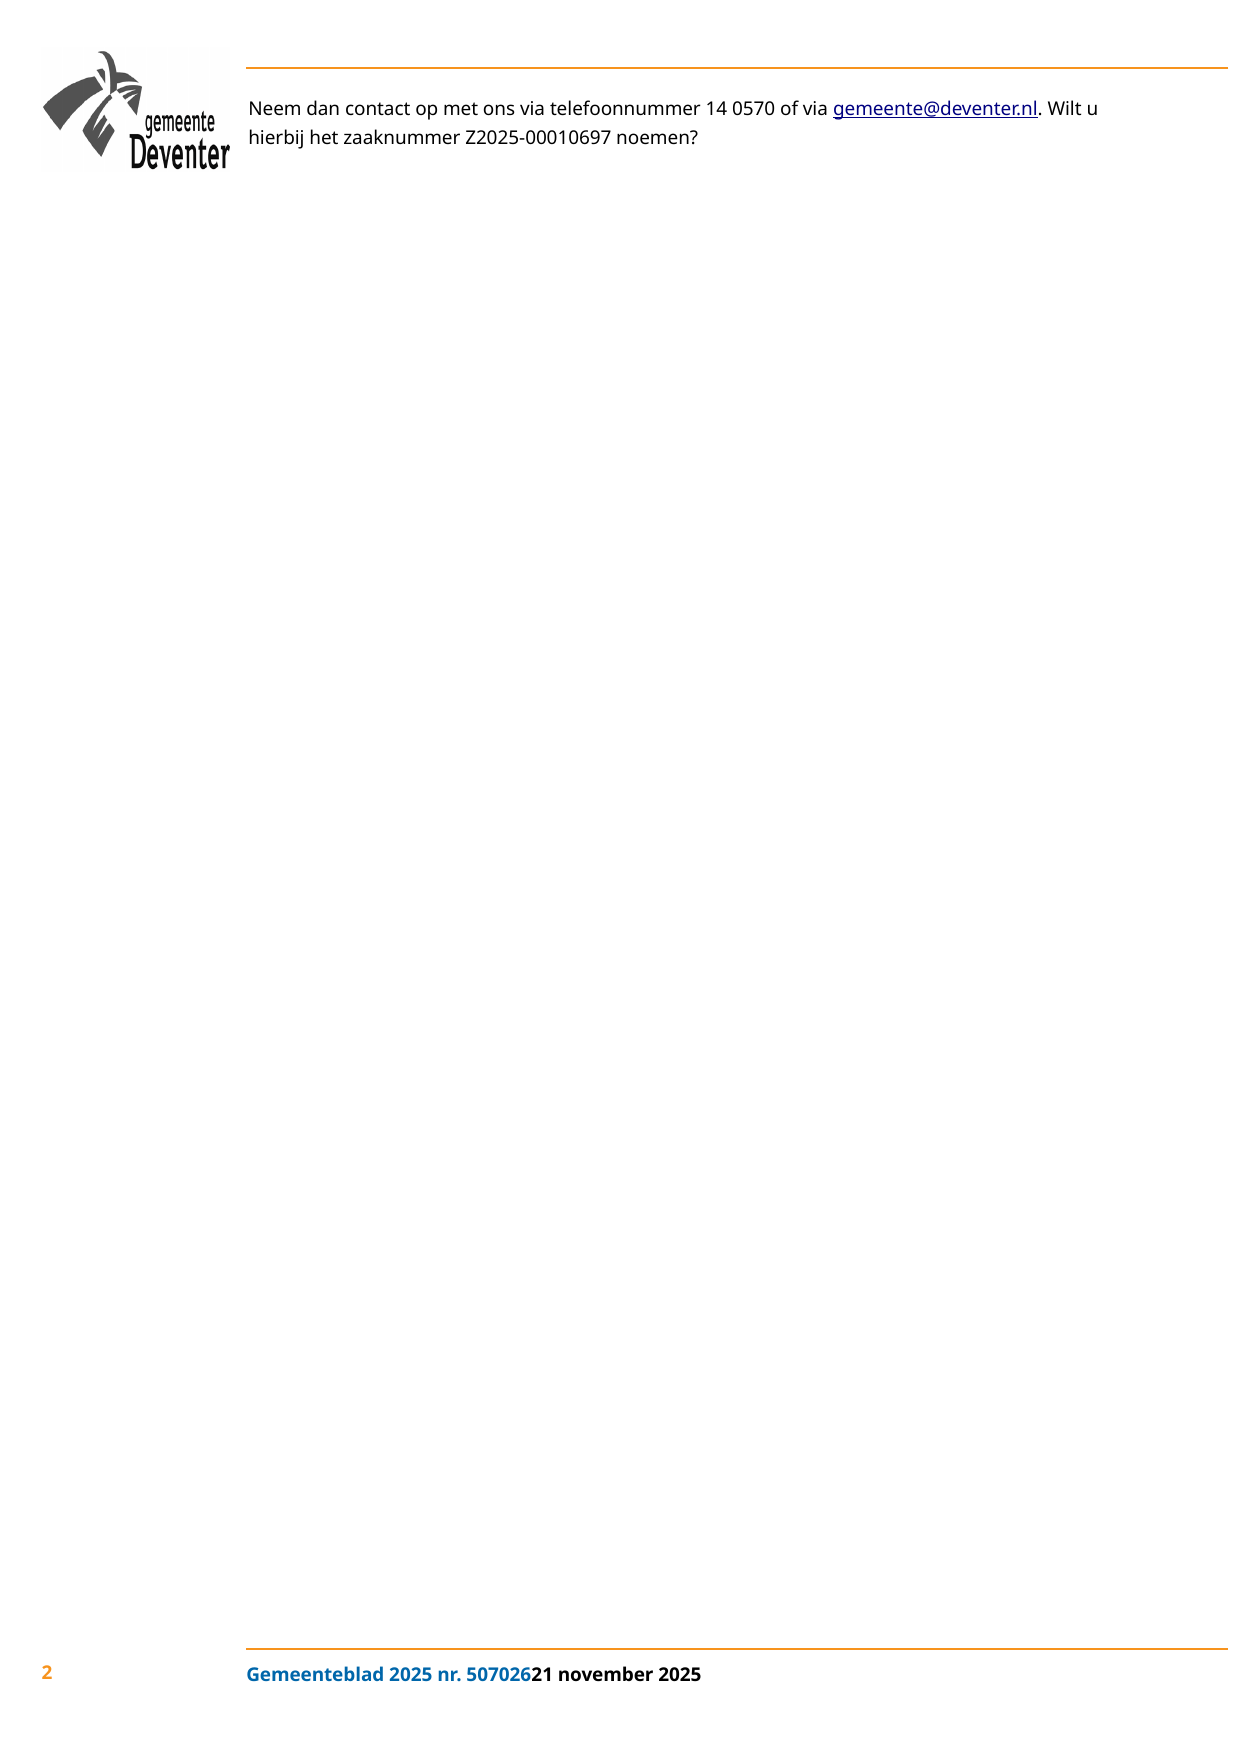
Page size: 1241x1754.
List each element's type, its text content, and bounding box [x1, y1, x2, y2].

text Neem dan contact op met ons via telefoonnummer 14 0570 of via gemeente@deventer.nl. Wilt u hierbij het zaaknummer Z2025-00010697 noemen? [248, 95, 1152, 150]
picture [41, 47, 231, 172]
